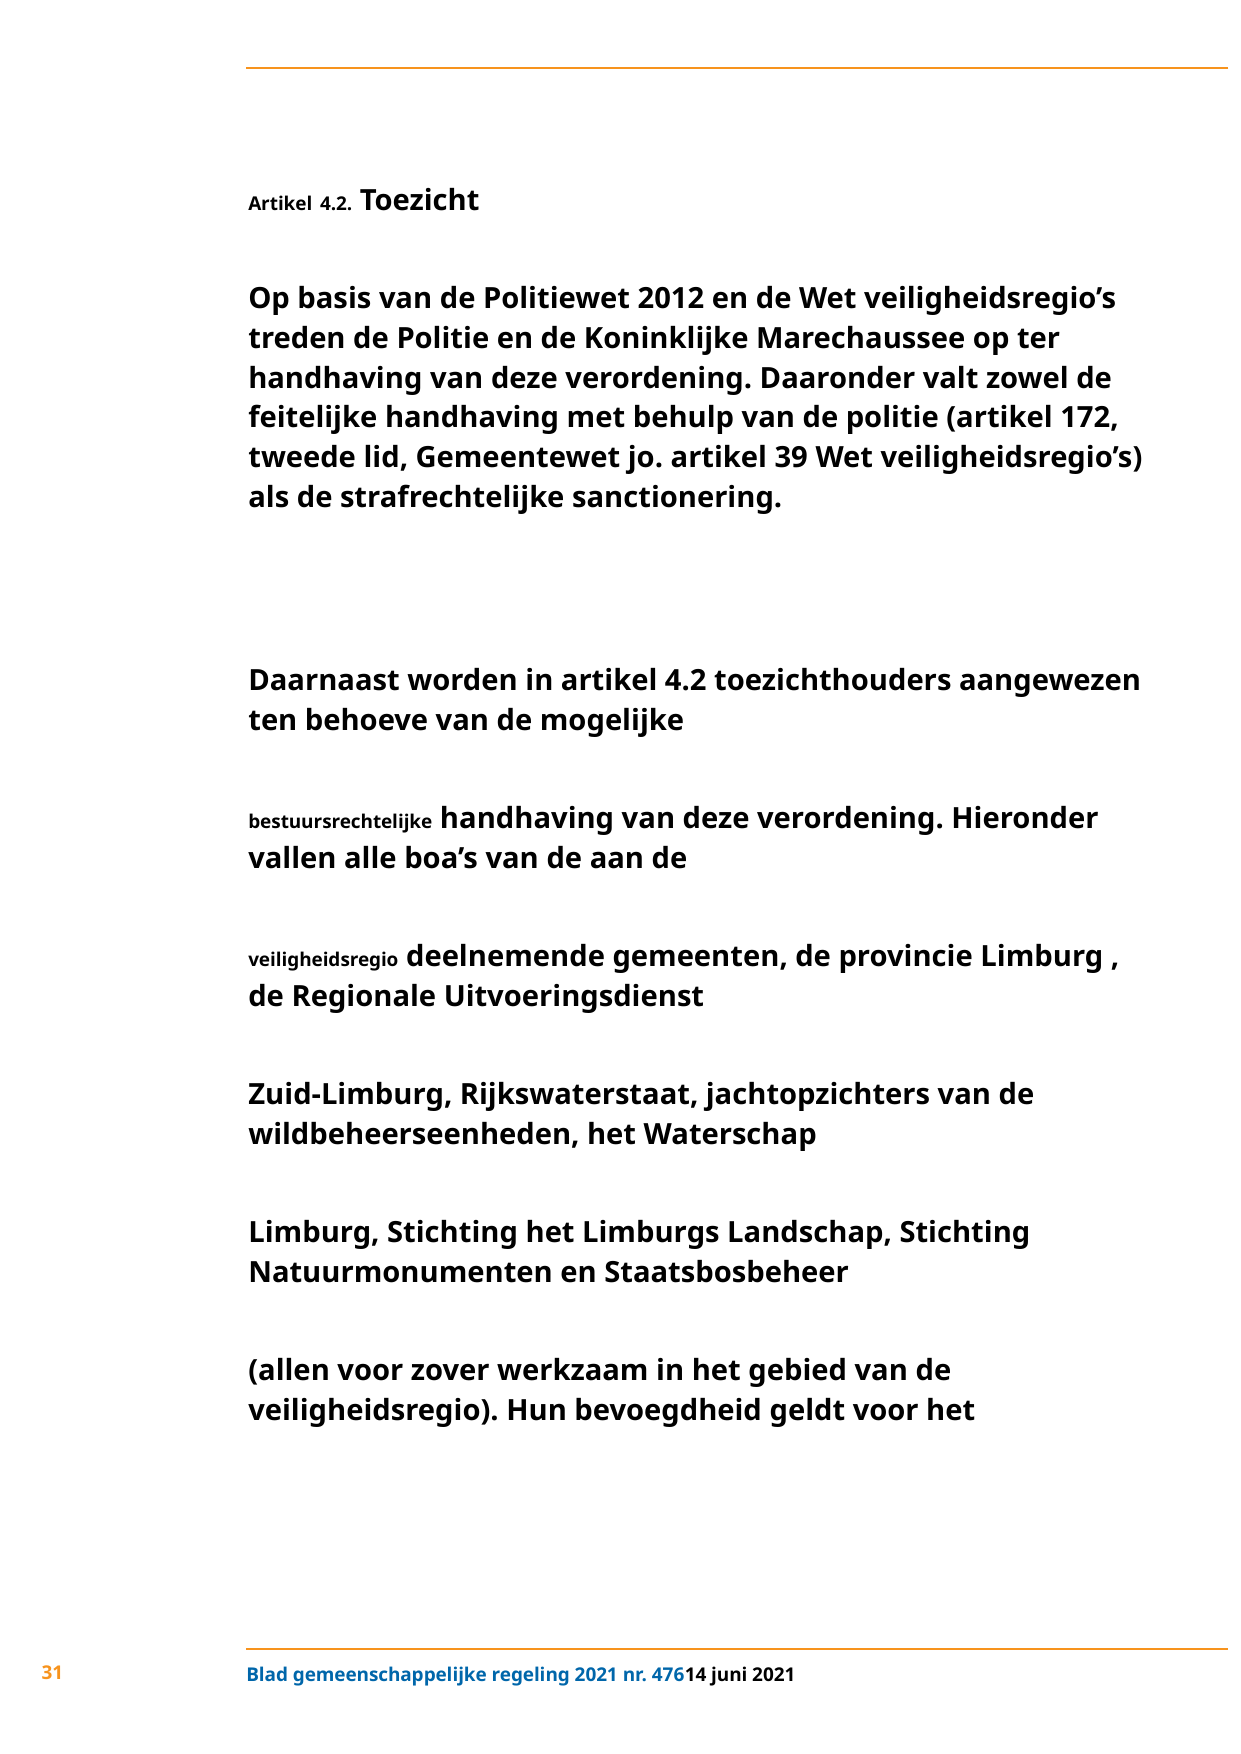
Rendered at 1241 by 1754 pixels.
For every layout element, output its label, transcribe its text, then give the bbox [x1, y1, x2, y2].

text Op basis van de Politiewet 2012 en de Wet veiligheidsregio’s treden de Politie en de Koninklijke Marechaussee op ter handhaving van deze verordening. Daaronder valt zowel de feitelijke handhaving met behulp van de politie (artikel 172, tweede lid, Gemeentewet jo. artikel 39 Wet veiligheidsregio’s) als de strafrechtelijke sanctionering. [248, 278, 1152, 516]
text Zuid-Limburg, Rijkswaterstaat, jachtopzichters van de wildbeheerseenheden, het Waterschap [248, 1073, 1152, 1153]
text bestuursrechtelijke handhaving van deze verordening. Hieronder vallen alle boa’s van de aan de [248, 797, 1152, 877]
text Artikel 4.2. Toezicht [248, 179, 1152, 219]
picture [41, 47, 231, 172]
text Limburg, Stichting het Limburgs Landschap, Stichting Natuurmonumenten en Staatsbosbeheer [248, 1212, 1152, 1291]
text veiligheidsregio deelnemende gemeenten, de provincie Limburg , de Regionale Uitvoeringsdienst [248, 935, 1152, 1015]
text Daarnaast worden in artikel 4.2 toezichthouders aangewezen ten behoeve van de mogelijke [248, 659, 1152, 738]
text (allen voor zover werkzaam in het gebied van de veiligheidsregio). Hun bevoegdheid geldt voor het [248, 1350, 1152, 1429]
